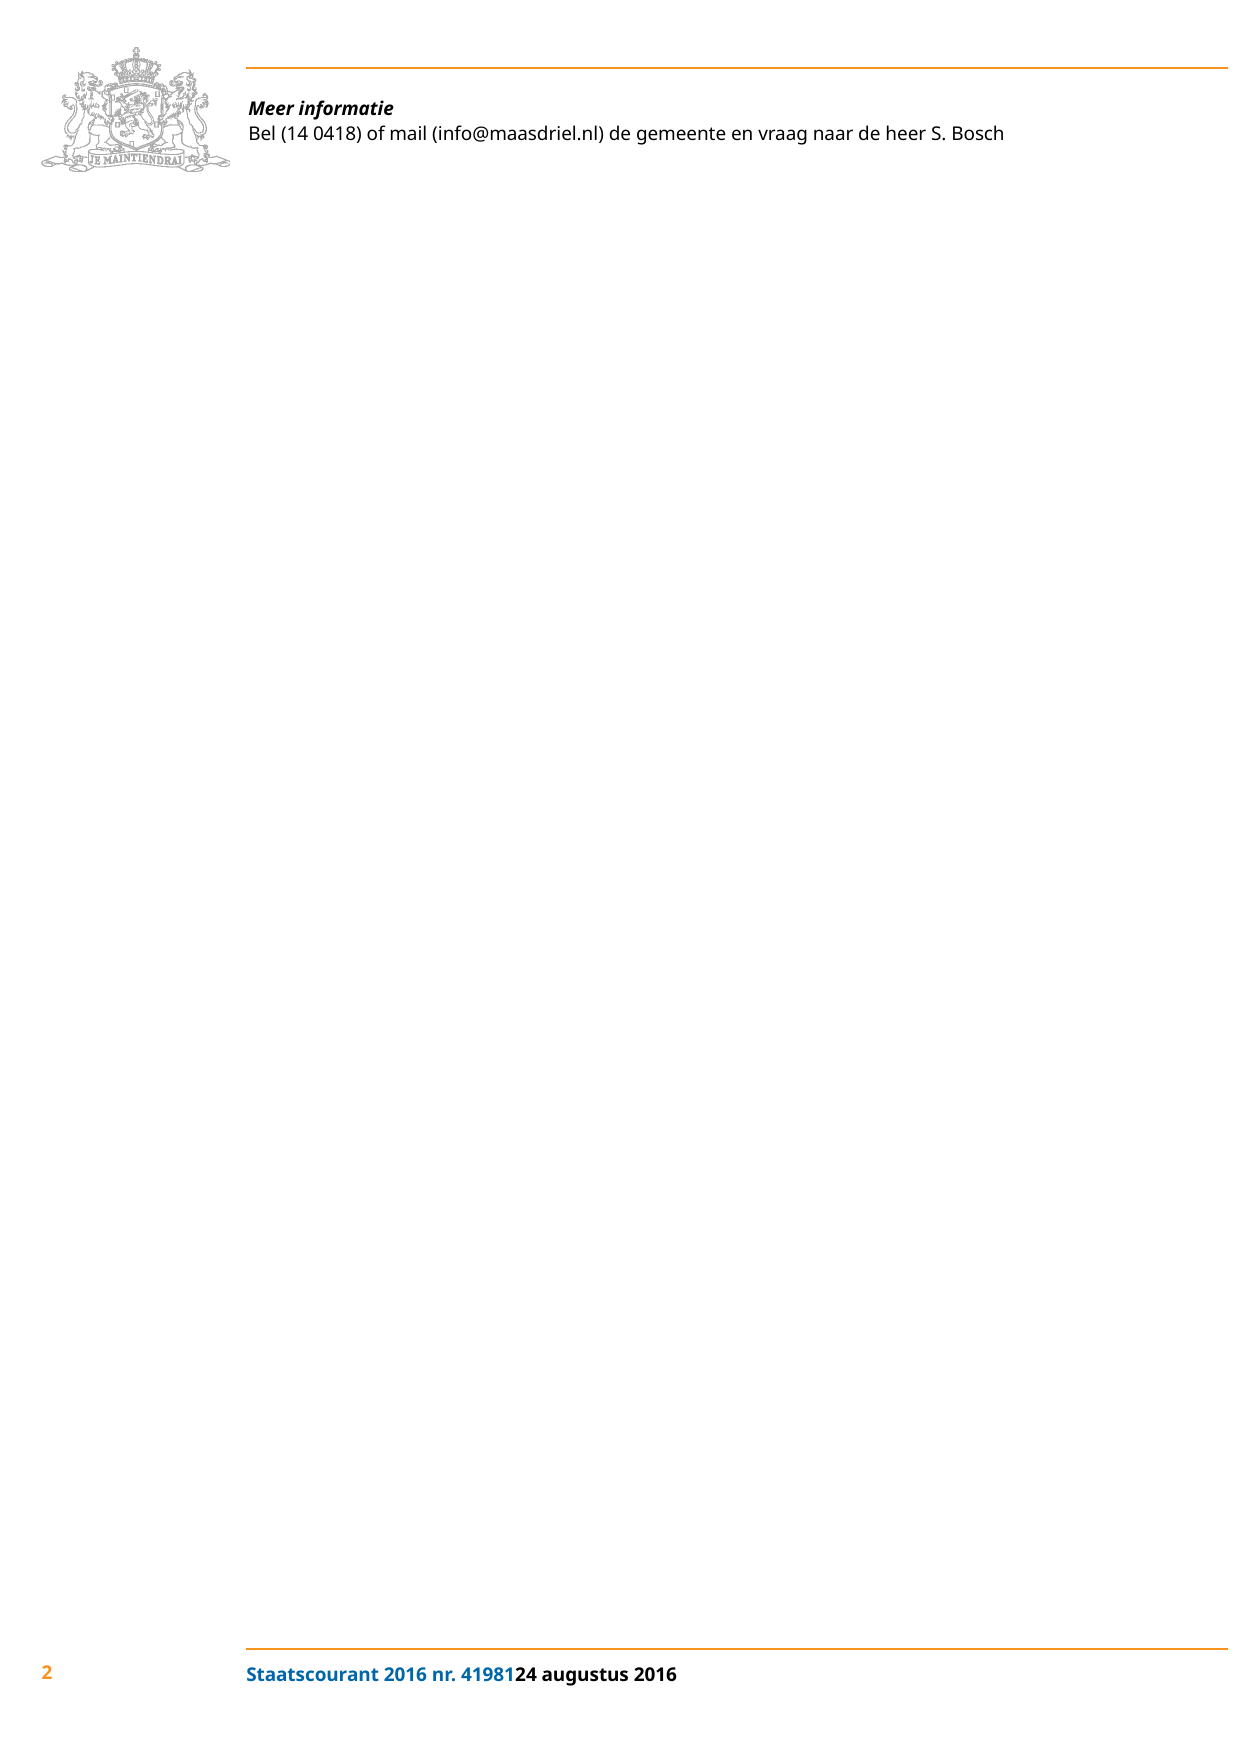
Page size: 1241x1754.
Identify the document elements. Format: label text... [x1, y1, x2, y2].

text Bel (14 0418) of mail (info@maasdriel.nl) de gemeente en vraag naar de heer S. Bosch [248, 121, 1152, 146]
picture [41, 47, 231, 172]
text Meer informatie [248, 95, 1152, 121]
